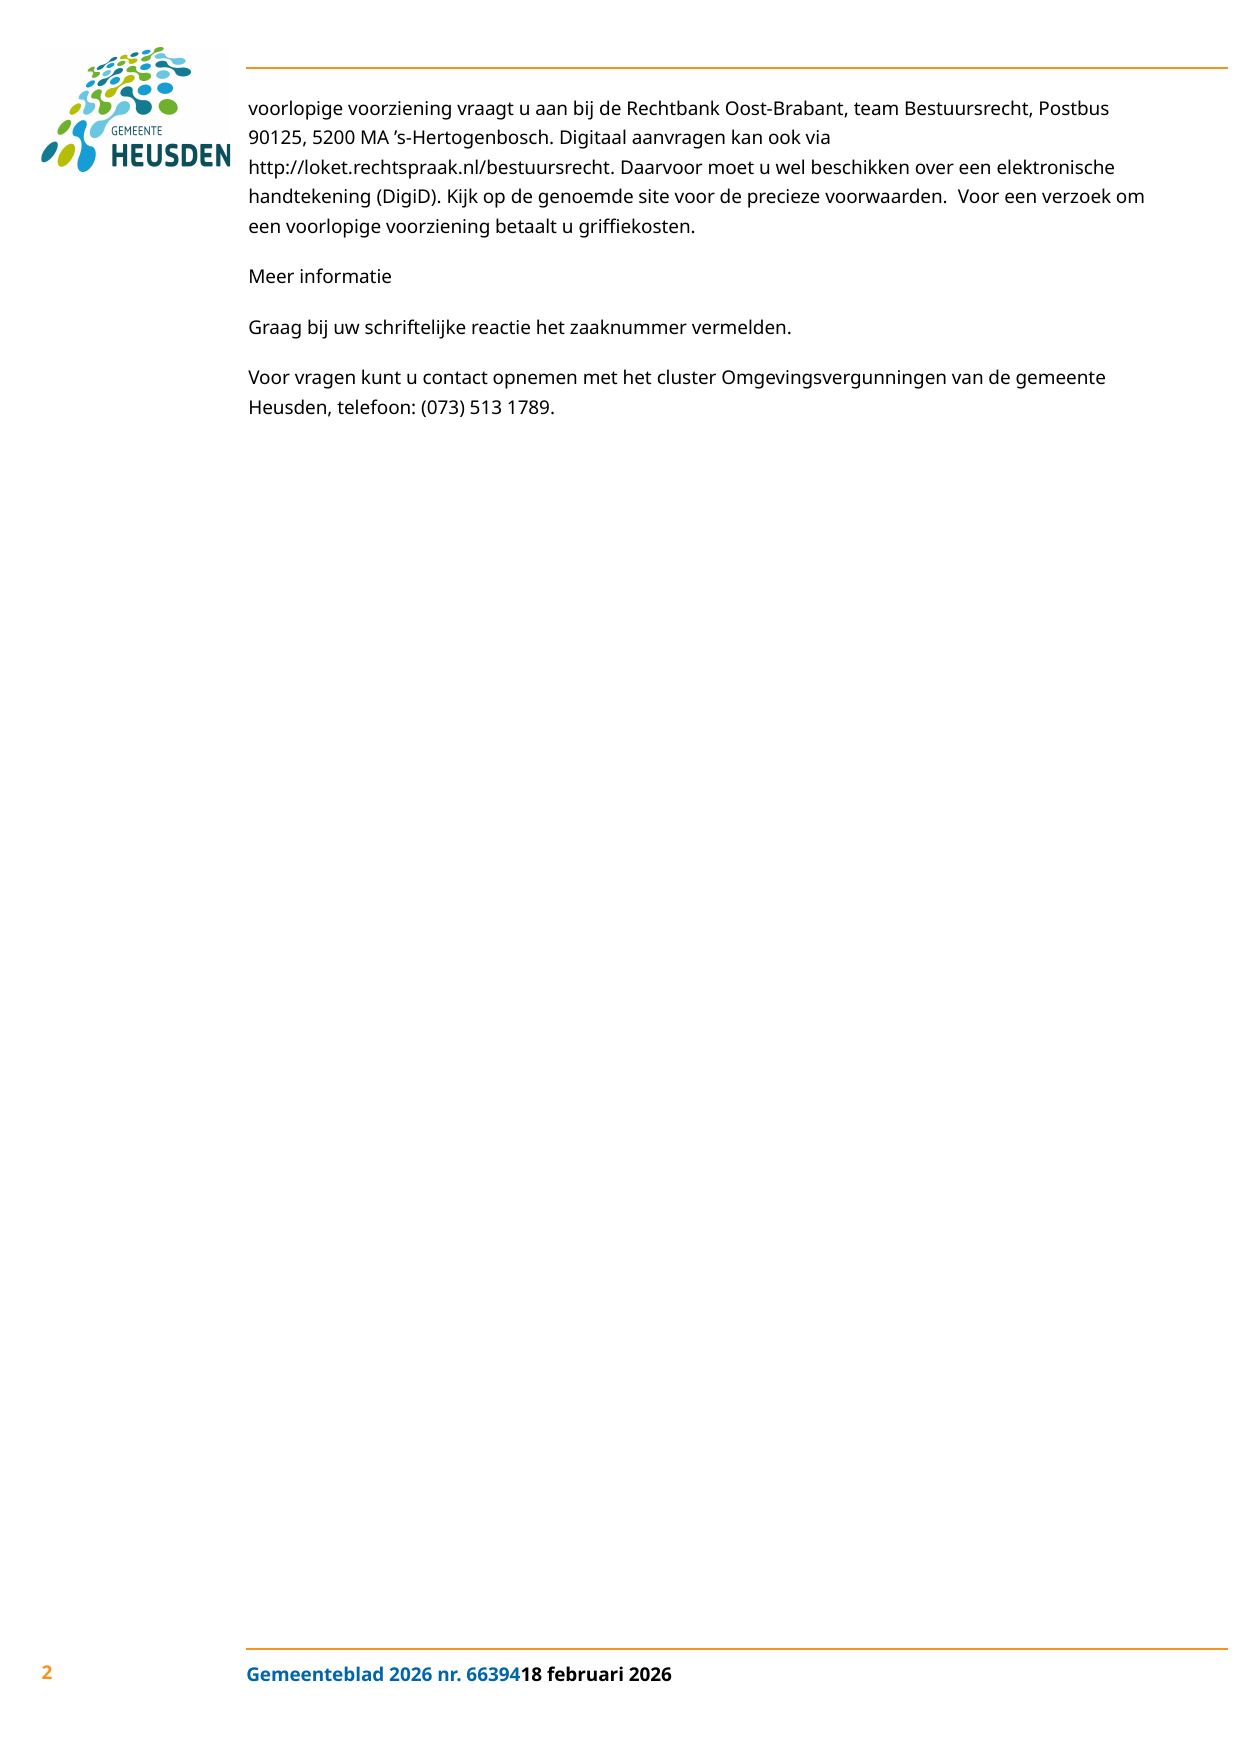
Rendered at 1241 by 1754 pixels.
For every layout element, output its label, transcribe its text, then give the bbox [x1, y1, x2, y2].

picture [41, 47, 231, 172]
text voorlopige voorziening vraagt u aan bij de Rechtbank Oost-Brabant, team Bestuursrecht, Postbus 90125, 5200 MA ’s-Hertogenbosch. Digitaal aanvragen kan ook via http://loket.rechtspraak.nl/bestuursrecht. Daarvoor moet u wel beschikken over een elektronische handtekening (DigiD). Kijk op de genoemde site voor de precieze voorwaarden. Voor een verzoek om een voorlopige voorziening betaalt u griffiekosten. [248, 95, 1152, 239]
text Graag bij uw schriftelijke reactie het zaaknummer vermelden. [248, 314, 1152, 340]
text Meer informatie [248, 263, 1152, 289]
text Voor vragen kunt u contact opnemen met het cluster Omgevingsvergunningen van de gemeente Heusden, telefoon: (073) 513 1789. [248, 364, 1152, 420]
